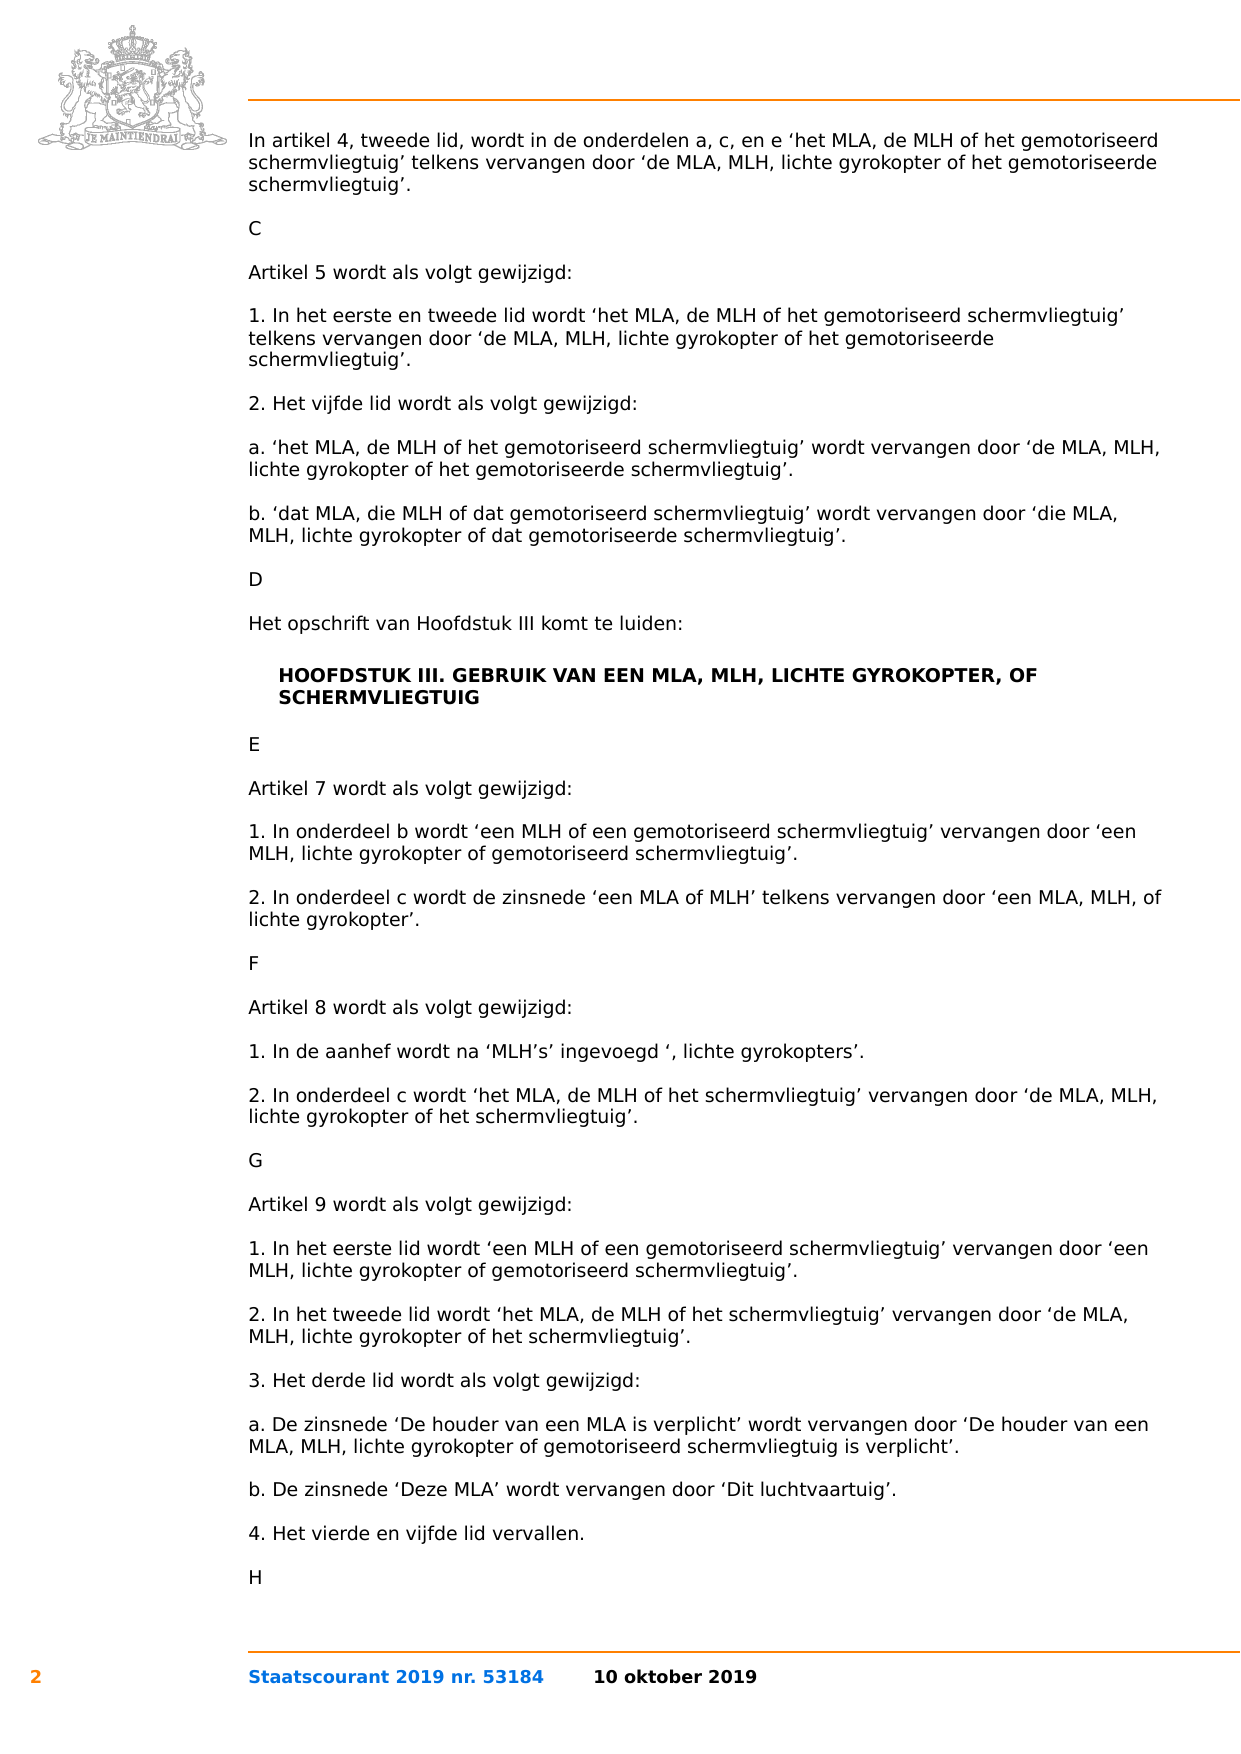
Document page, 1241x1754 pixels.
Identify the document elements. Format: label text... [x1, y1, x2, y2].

text H [248, 1567, 1163, 1589]
text 1. In het eerste en tweede lid wordt ‘het MLA, de MLH of het gemotoriseerd schermvliegtuig’ telkens vervangen door ‘de MLA, MLH, lichte gyrokopter of het gemotoriseerde schermvliegtuig’. [248, 305, 1163, 371]
text a. ‘het MLA, de MLH of het gemotoriseerd schermvliegtuig’ wordt vervangen door ‘de MLA, MLH, lichte gyrokopter of het gemotoriseerde schermvliegtuig’. [248, 437, 1163, 481]
text Het opschrift van Hoofdstuk III komt te luiden: [248, 613, 1163, 634]
text 4. Het vierde en vijfde lid vervallen. [248, 1523, 1163, 1545]
text 2. In het tweede lid wordt ‘het MLA, de MLH of het schermvliegtuig’ vervangen door ‘de MLA, MLH, lichte gyrokopter of het schermvliegtuig’. [248, 1304, 1163, 1348]
text Artikel 8 wordt als volgt gewijzigd: [248, 997, 1163, 1019]
text 2. In onderdeel c wordt ‘het MLA, de MLH of het schermvliegtuig’ vervangen door ‘de MLA, MLH, lichte gyrokopter of het schermvliegtuig’. [248, 1084, 1163, 1128]
subtitle HOOFDSTUK III. GEBRUIK VAN EEN MLA, MLH, LICHTE GYROKOPTER, OF SCHERMVLIEGTUIG [278, 664, 1163, 708]
picture [38, 25, 227, 150]
text a. De zinsnede ‘De houder van een MLA is verplicht’ wordt vervangen door ‘De houder van een MLA, MLH, lichte gyrokopter of gemotoriseerd schermvliegtuig is verplicht’. [248, 1413, 1163, 1457]
text 1. In onderdeel b wordt ‘een MLH of een gemotoriseerd schermvliegtuig’ vervangen door ‘een MLH, lichte gyrokopter of gemotoriseerd schermvliegtuig’. [248, 821, 1163, 865]
text G [248, 1150, 1163, 1172]
text 1. In het eerste lid wordt ‘een MLH of een gemotoriseerd schermvliegtuig’ vervangen door ‘een MLH, lichte gyrokopter of gemotoriseerd schermvliegtuig’. [248, 1238, 1163, 1282]
text Artikel 9 wordt als volgt gewijzigd: [248, 1194, 1163, 1216]
text b. ‘dat MLA, die MLH of dat gemotoriseerd schermvliegtuig’ wordt vervangen door ‘die MLA, MLH, lichte gyrokopter of dat gemotoriseerde schermvliegtuig’. [248, 503, 1163, 547]
text 2. Het vijfde lid wordt als volgt gewijzigd: [248, 393, 1163, 415]
text Artikel 5 wordt als volgt gewijzigd: [248, 262, 1163, 283]
text F [248, 953, 1163, 975]
text Artikel 7 wordt als volgt gewijzigd: [248, 777, 1163, 799]
text b. De zinsnede ‘Deze MLA’ wordt vervangen door ‘Dit luchtvaartuig’. [248, 1479, 1163, 1501]
text D [248, 569, 1163, 591]
text 1. In de aanhef wordt na ‘MLH’s’ ingevoegd ‘, lichte gyrokopters’. [248, 1041, 1163, 1063]
text E [248, 733, 1163, 756]
text 2. In onderdeel c wordt de zinsnede ‘een MLA of MLH’ telkens vervangen door ‘een MLA, MLH, of lichte gyrokopter’. [248, 887, 1163, 931]
text C [248, 218, 1163, 240]
text 3. Het derde lid wordt als volgt gewijzigd: [248, 1370, 1163, 1392]
text In artikel 4, tweede lid, wordt in de onderdelen a, c, en e ‘het MLA, de MLH of het gemotoriseerd schermvliegtuig’ telkens vervangen door ‘de MLA, MLH, lichte gyrokopter of het gemotoriseerde schermvliegtuig’. [248, 130, 1163, 196]
